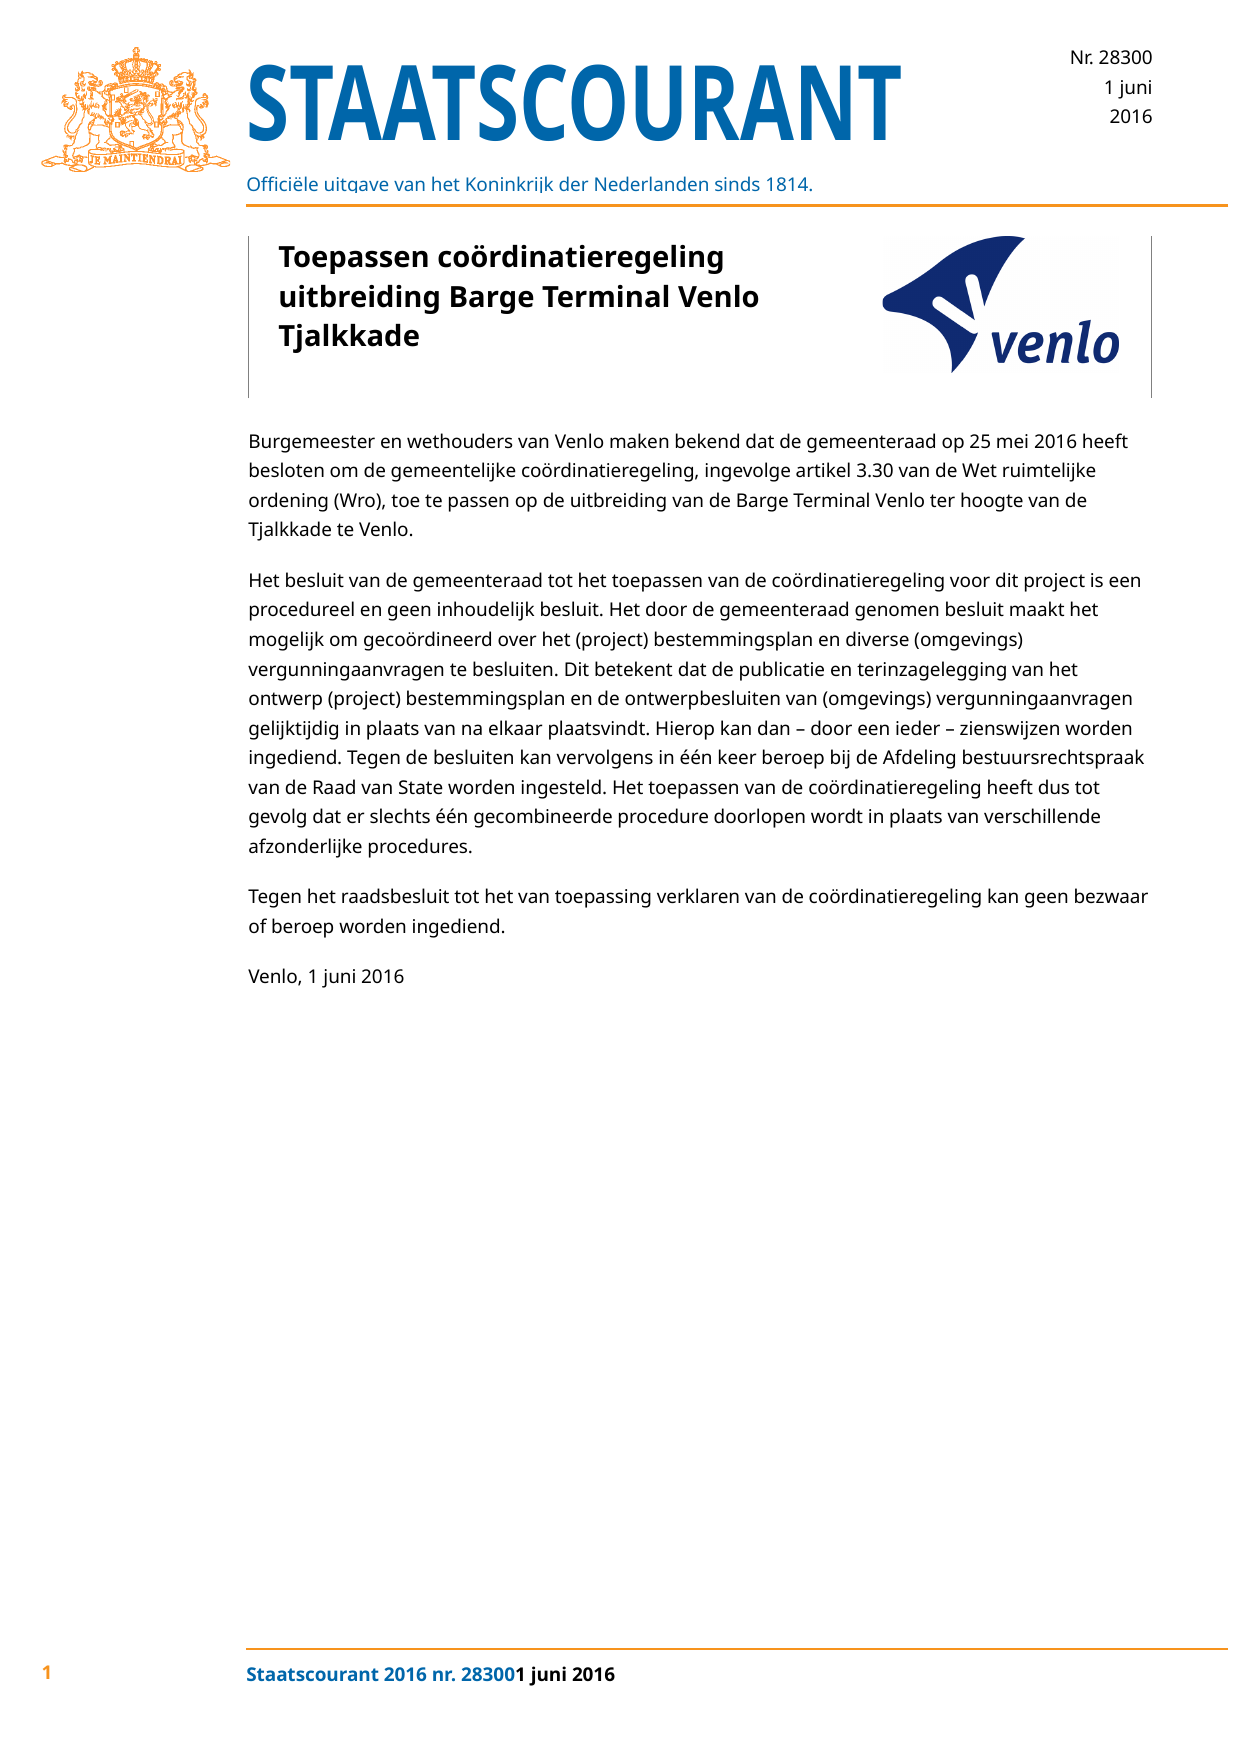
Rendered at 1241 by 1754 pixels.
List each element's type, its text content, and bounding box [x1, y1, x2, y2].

text Venlo, 1 juni 2016 [248, 964, 1152, 989]
picture [41, 47, 231, 172]
table_header [850, 236, 1151, 398]
table_header Toepassen coördinatieregeling uitbreiding Barge Terminal Venlo Tjalkkade [249, 236, 850, 398]
text Tegen het raadsbesluit tot het van toepassing verklaren van de coördinatieregeling kan geen bezwaar of beroep worden ingediend. [248, 884, 1152, 939]
text Het besluit van de gemeenteraad tot het toepassen van de coördinatieregeling voor dit project is een procedureel en geen inhoudelijk besluit. Het door de gemeenteraad genomen besluit maakt het mogelijk om gecoördineerd over het (project) bestemmingsplan en diverse (omgevings) vergunningaanvragen te besluiten. Dit betekent dat de publicatie en terinzagelegging van het ontwerp (project) bestemmingsplan en de ontwerpbesluiten van (omgevings) vergunningaanvragen gelijktijdig in plaats van na elkaar plaatsvindt. Hierop kan dan – door een ieder – zienswijzen worden ingediend. Tegen de besluiten kan vervolgens in één keer beroep bij de Afdeling bestuursrechtspraak van de Raad van State worden ingesteld. Het toepassen van de coördinatieregeling heeft dus tot gevolg dat er slechts één gecombineerde procedure doorlopen wordt in plaats van verschillende afzonderlijke procedures. [248, 567, 1152, 859]
picture [882, 236, 1119, 373]
text Burgemeester en wethouders van Venlo maken bekend dat de gemeenteraad op 25 mei 2016 heeft besloten om de gemeentelijke coördinatieregeling, ingevolge artikel 3.30 van de Wet ruimtelijke ordening (Wro), toe te passen op de uitbreiding van de Barge Terminal Venlo ter hoogte van de Tjalkkade te Venlo. [248, 428, 1152, 542]
